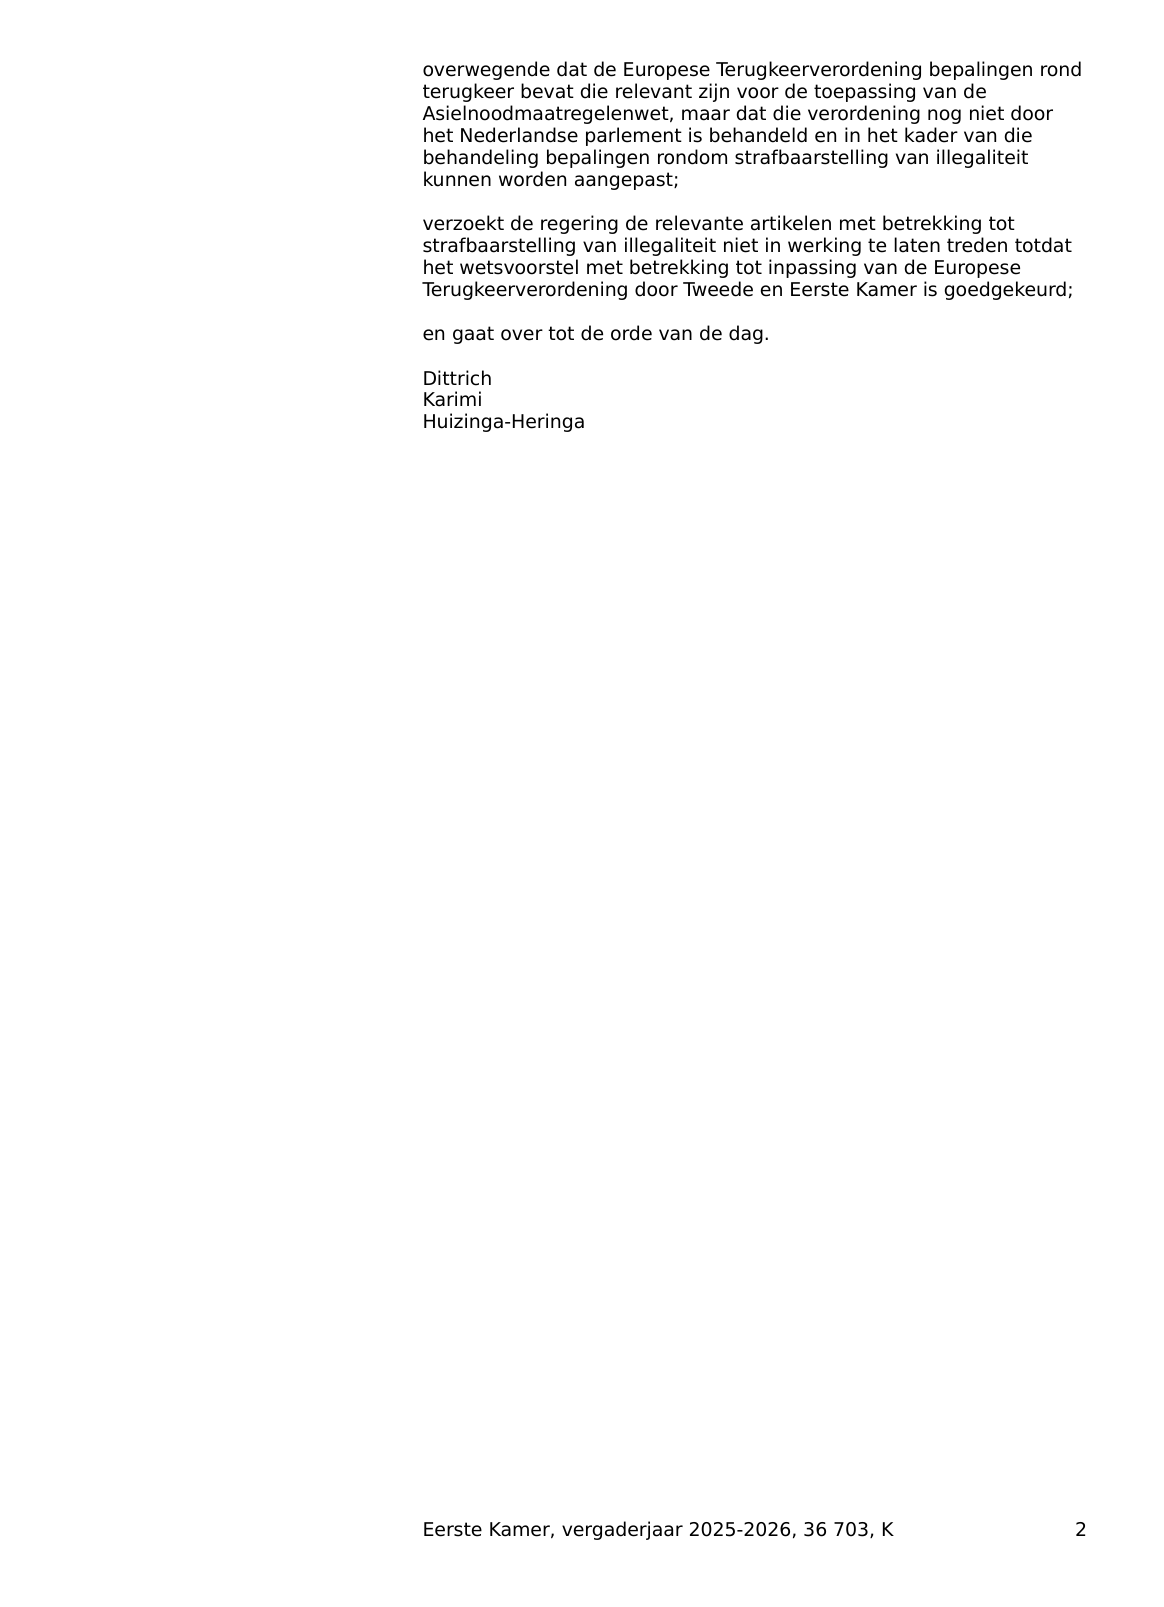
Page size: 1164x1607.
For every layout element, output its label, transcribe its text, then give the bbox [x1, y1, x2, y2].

text en gaat over tot de orde van de dag. [422, 323, 1087, 345]
text Huizinga-Heringa [422, 411, 1087, 433]
text overwegende dat de Europese Terugkeerverordening bepalingen rond terugkeer bevat die relevant zijn voor de toepassing van de Asielnoodmaatregelenwet, maar dat die verordening nog niet door het Nederlandse parlement is behandeld en in het kader van die behandeling bepalingen rondom strafbaarstelling van illegaliteit kunnen worden aangepast; [422, 59, 1087, 191]
text Dittrich [422, 367, 1087, 389]
text verzoekt de regering de relevante artikelen met betrekking tot strafbaarstelling van illegaliteit niet in werking te laten treden totdat het wetsvoorstel met betrekking tot inpassing van de Europese Terugkeerverordening door Tweede en Eerste Kamer is goedgekeurd; [422, 213, 1087, 301]
text Karimi [422, 389, 1087, 411]
